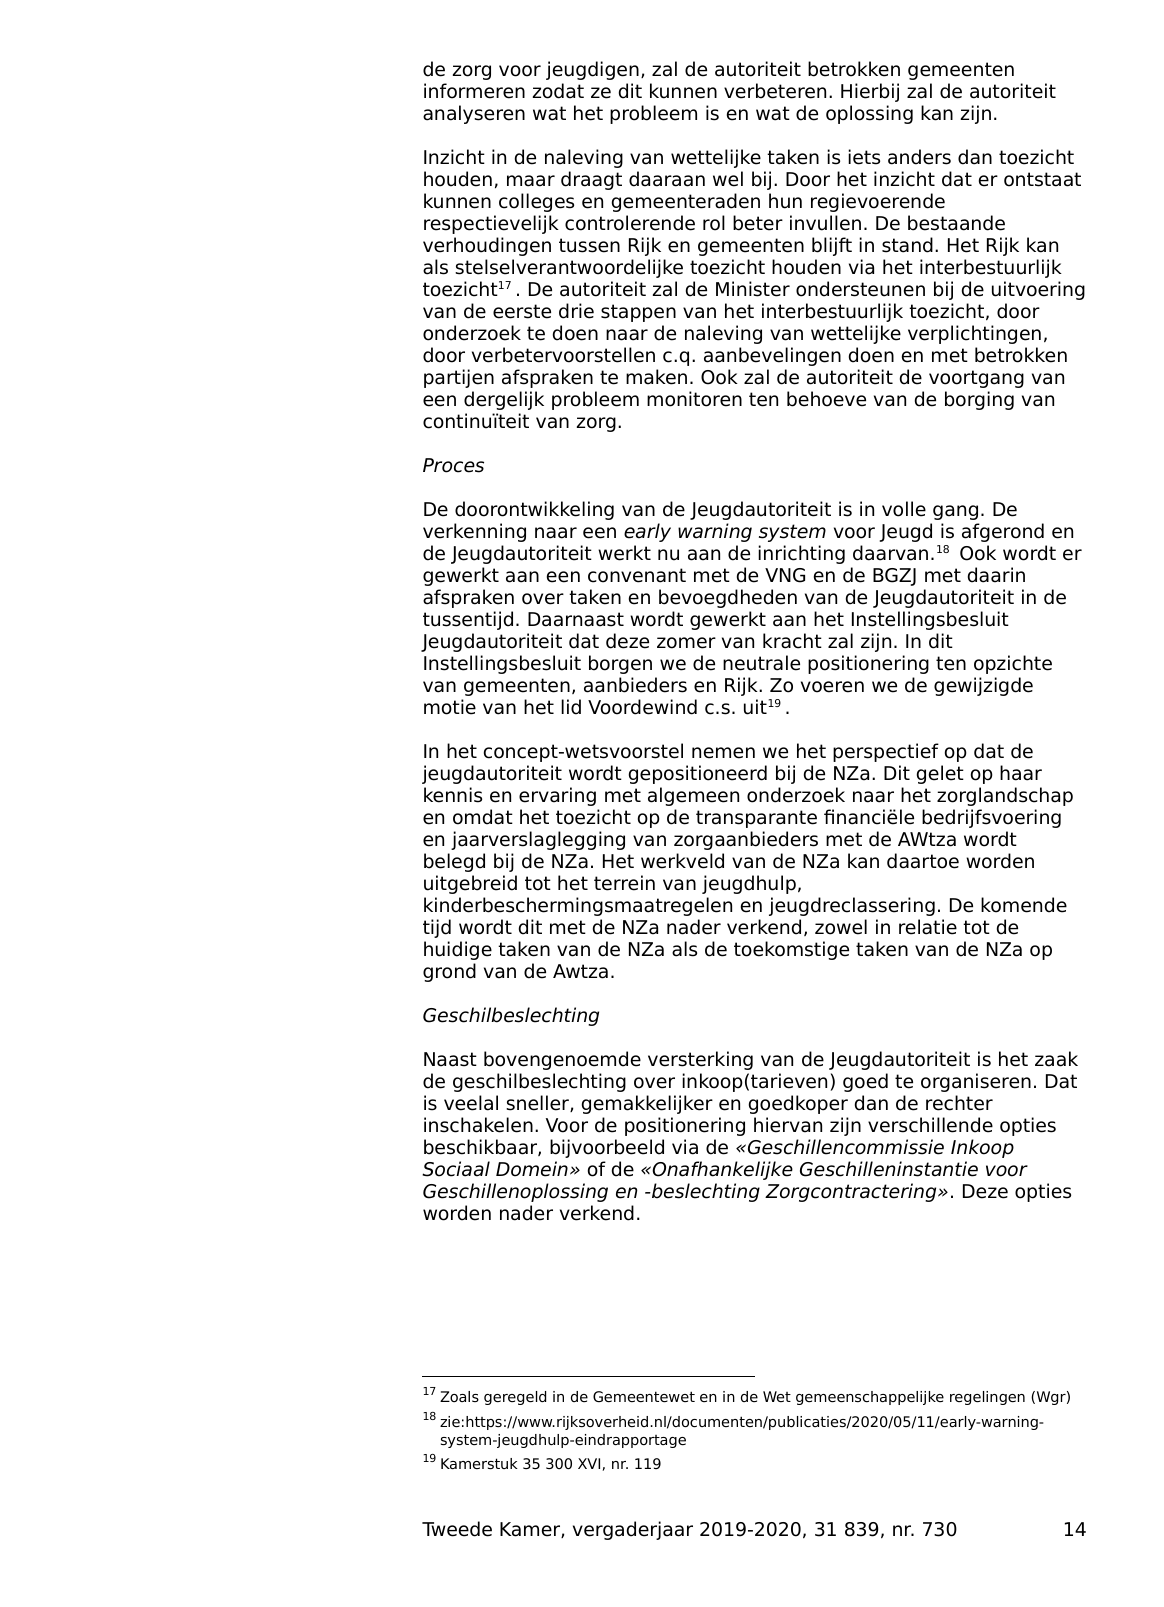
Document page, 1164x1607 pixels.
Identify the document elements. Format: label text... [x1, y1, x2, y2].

text de zorg voor jeugdigen, zal de autoriteit betrokken gemeenten informeren zodat ze dit kunnen verbeteren. Hierbij zal de autoriteit analyseren wat het probleem is en wat de oplossing kan zijn. [422, 59, 1087, 125]
text Naast bovengenoemde versterking van de Jeugdautoriteit is het zaak de geschilbeslechting over inkoop(tarieven) goed te organiseren. Dat is veelal sneller, gemakkelijker en goedkoper dan de rechter inschakelen. Voor de positionering hiervan zijn verschillende opties beschikbaar, bijvoorbeeld via de «Geschillencommissie Inkoop Sociaal Domein» of de «Onafhankelijke Geschilleninstantie voor Geschillenoplossing en -beslechting Zorgcontractering». Deze opties worden nader verkend. [422, 1049, 1087, 1225]
text Kamerstuk 35 300 XVI, nr. 119 [422, 1452, 1087, 1474]
text In het concept-wetsvoorstel nemen we het perspectief op dat de jeugdautoriteit wordt gepositioneerd bij de NZa. Dit gelet op haar kennis en ervaring met algemeen onderzoek naar het zorglandschap en omdat het toezicht op de transparante financiële bedrijfsvoering en jaarverslaglegging van zorgaanbieders met de AWtza wordt belegd bij de NZa. Het werkveld van de NZa kan daartoe worden uitgebreid tot het terrein van jeugdhulp, kinderbeschermingsmaatregelen en jeugdreclassering. De komende tijd wordt dit met de NZa nader verkend, zowel in relatie tot de huidige taken van de NZa als de toekomstige taken van de NZa op grond van de Awtza. [422, 741, 1087, 983]
text Inzicht in de naleving van wettelijke taken is iets anders dan toezicht houden, maar draagt daaraan wel bij. Door het inzicht dat er ontstaat kunnen colleges en gemeenteraden hun regievoerende respectievelijk controlerende rol beter invullen. De bestaande verhoudingen tussen Rijk en gemeenten blijft in stand. Het Rijk kan als stelselverantwoordelijke toezicht houden via het interbestuurlijk toezicht. De autoriteit zal de Minister ondersteunen bij de uitvoering van de eerste drie stappen van het interbestuurlijk toezicht, door onderzoek te doen naar de naleving van wettelijke verplichtingen, door verbetervoorstellen c.q. aanbevelingen doen en met betrokken partijen afspraken te maken. Ook zal de autoriteit de voortgang van een dergelijk probleem monitoren ten behoeve van de borging van continuïteit van zorg. [422, 147, 1087, 433]
text De doorontwikkeling van de Jeugdautoriteit is in volle gang. De verkenning naar een early warning system voor Jeugd is afgerond en de Jeugdautoriteit werkt nu aan de inrichting daarvan. Ook wordt er gewerkt aan een convenant met de VNG en de BGZJ met daarin afspraken over taken en bevoegdheden van de Jeugdautoriteit in de tussentijd. Daarnaast wordt gewerkt aan het Instellingsbesluit Jeugdautoriteit dat deze zomer van kracht zal zijn. In dit Instellingsbesluit borgen we de neutrale positionering ten opzichte van gemeenten, aanbieders en Rijk. Zo voeren we de gewijzigde motie van het lid Voordewind c.s. uit. [422, 499, 1087, 719]
text zie:https://www.rijksoverheid.nl/documenten/publicaties/2020/05/11/early-warning-system-jeugdhulp-eindrapportage [422, 1410, 1087, 1449]
subtitle Proces [422, 455, 1087, 477]
text Zoals geregeld in de Gemeentewet en in de Wet gemeenschappelijke regelingen (Wgr) [422, 1385, 1087, 1407]
subtitle Geschilbeslechting [422, 1005, 1087, 1027]
